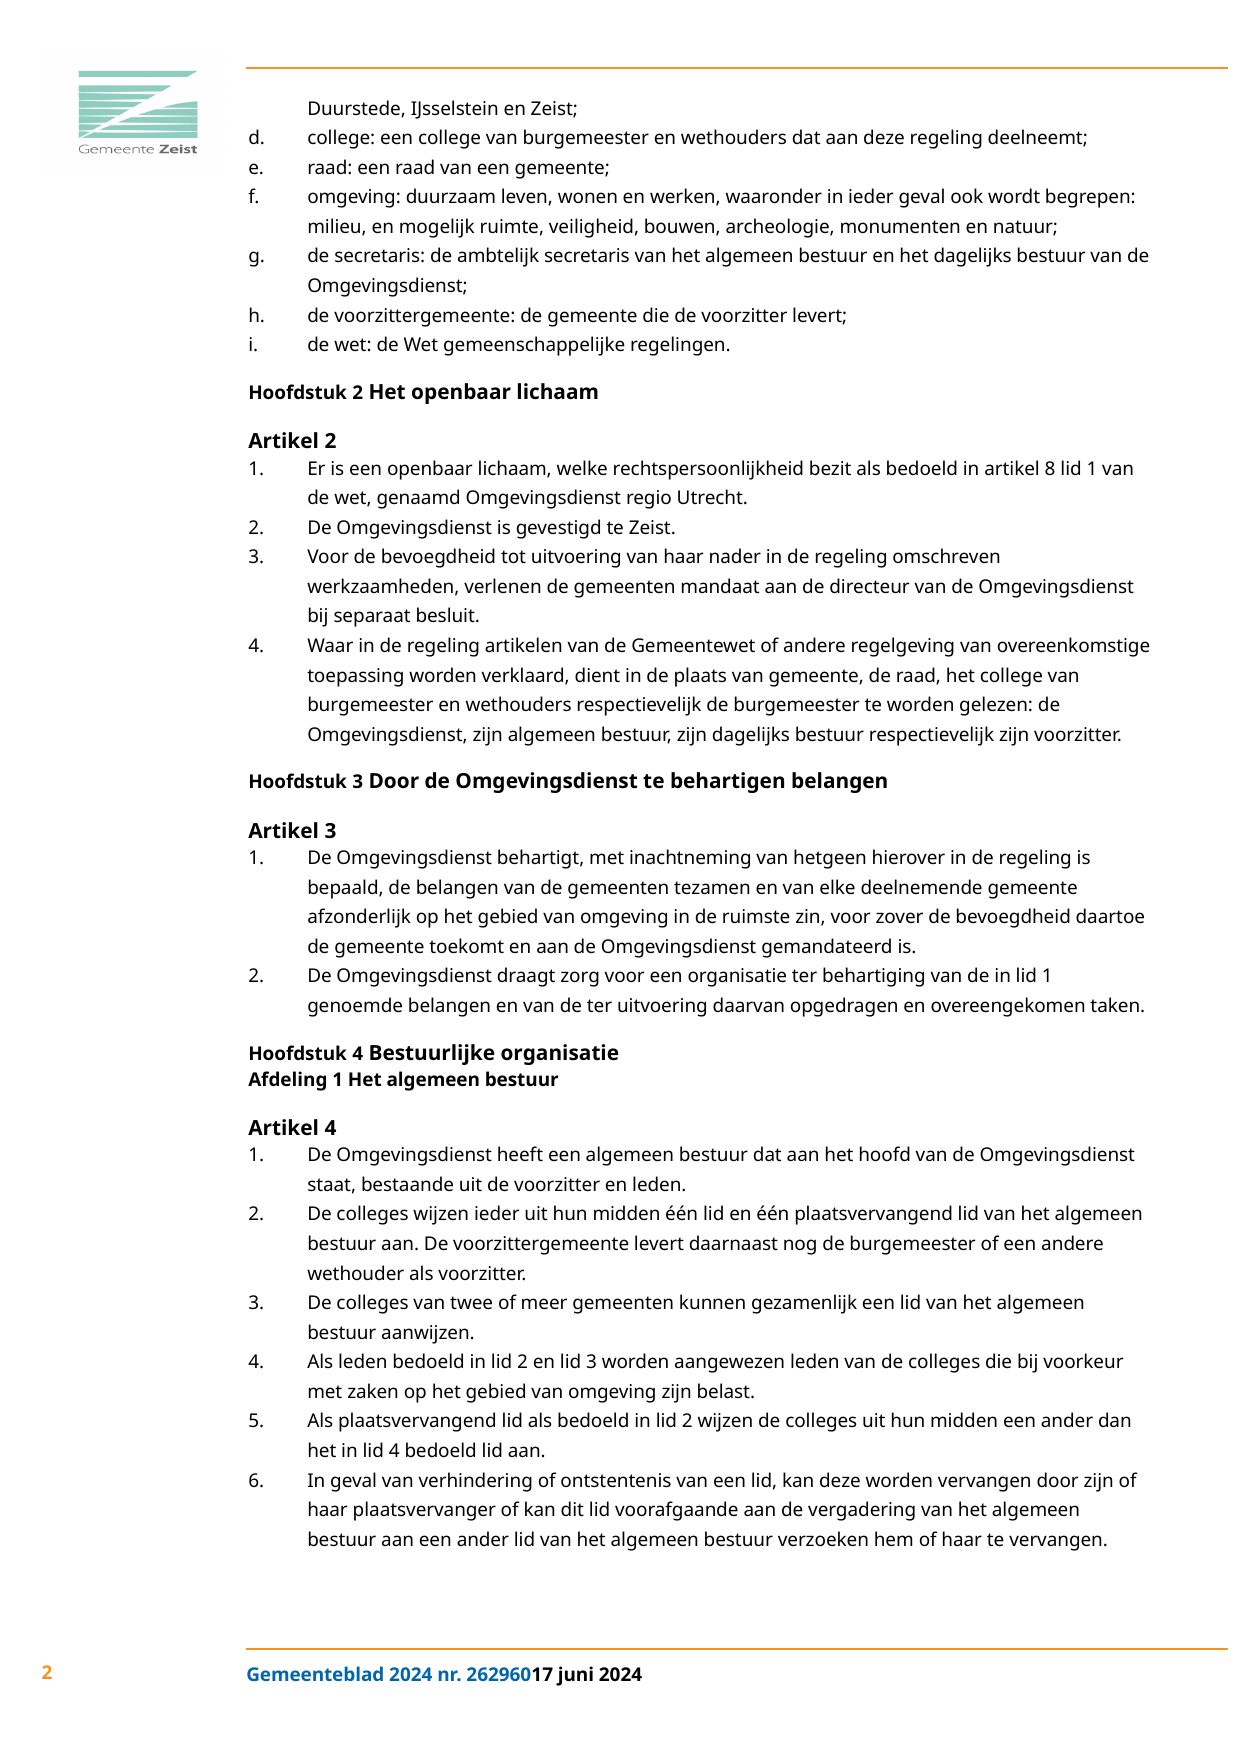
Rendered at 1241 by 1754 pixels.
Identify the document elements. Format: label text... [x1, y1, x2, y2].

text Afdeling 1 Het algemeen bestuur [248, 1066, 1152, 1092]
picture [41, 47, 231, 172]
list de secretaris: de ambtelijk secretaris van het algemeen bestuur en het dagelijks bestuur van de Omgevingsdienst; [248, 243, 1152, 298]
list Duurstede, IJsselstein en Zeist; [248, 95, 1152, 121]
list omgeving: duurzaam leven, wonen en werken, waaronder in ieder geval ook wordt begrepen: milieu, en mogelijk ruimte, veiligheid, bouwen, archeologie, monumenten en natuur; [248, 183, 1152, 239]
list de voorzittergemeente: de gemeente die de voorzitter levert; [248, 302, 1152, 328]
list college: een college van burgemeester en wethouders dat aan deze regeling deelneemt; [248, 124, 1152, 150]
list Waar in de regeling artikelen van de Gemeentewet of andere regelgeving van overeenkomstige toepassing worden verklaard, dient in de plaats van gemeente, de raad, het college van burgemeester en wethouders respectievelijk de burgemeester te worden gelezen: de Omgevingsdienst, zijn algemeen bestuur, zijn dagelijks bestuur respectievelijk zijn voorzitter. [248, 632, 1152, 747]
list De Omgevingsdienst behartigt, met inachtneming van hetgeen hierover in de regeling is bepaald, de belangen van de gemeenten tezamen en van elke deelnemende gemeente afzonderlijk op het gebied van omgeving in de ruimste zin, voor zover de bevoegdheid daartoe de gemeente toekomt en aan de Omgevingsdienst gemandateerd is. [248, 844, 1152, 959]
list Er is een openbaar lichaam, welke rechtspersoonlijkheid bezit als bedoeld in artikel 8 lid 1 van de wet, genaamd Omgevingsdienst regio Utrecht. [248, 455, 1152, 510]
list De colleges wijzen ieder uit hun midden één lid en één plaatsvervangend lid van het algemeen bestuur aan. De voorzittergemeente levert daarnaast nog de burgemeester of een andere wethouder als voorzitter. [248, 1201, 1152, 1285]
list In geval van verhindering of ontstentenis van een lid, kan deze worden vervangen door zijn of haar plaatsvervanger of kan dit lid voorafgaande aan de vergadering van het algemeen bestuur aan een ander lid van het algemeen bestuur verzoeken hem of haar te vervangen. [248, 1467, 1152, 1552]
list Als leden bedoeld in lid 2 en lid 3 worden aangewezen leden van de colleges die bij voorkeur met zaken op het gebied van omgeving zijn belast. [248, 1348, 1152, 1404]
list De Omgevingsdienst draagt zorg voor een organisatie ter behartiging van de in lid 1 genoemde belangen en van de ter uitvoering daarvan opgedragen en overeengekomen taken. [248, 963, 1152, 1018]
list Als plaatsvervangend lid als bedoeld in lid 2 wijzen de colleges uit hun midden een ander dan het in lid 4 bedoeld lid aan. [248, 1408, 1152, 1463]
list De Omgevingsdienst heeft een algemeen bestuur dat aan het hoofd van de Omgevingsdienst staat, bestaande uit de voorzitter en leden. [248, 1141, 1152, 1197]
text Hoofdstuk 2 Het openbaar lichaam [248, 377, 1152, 406]
list de wet: de Wet gemeenschappelijke regelingen. [248, 331, 1152, 357]
list raad: een raad van een gemeente; [248, 154, 1152, 180]
list De Omgevingsdienst is gevestigd te Zeist. [248, 514, 1152, 540]
list De colleges van twee of meer gemeenten kunnen gezamenlijk een lid van het algemeen bestuur aanwijzen. [248, 1289, 1152, 1344]
text Artikel 3 [248, 816, 1152, 844]
text Artikel 4 [248, 1113, 1152, 1141]
text Hoofdstuk 4 Bestuurlijke organisatie [248, 1038, 1152, 1066]
list Voor de bevoegdheid tot uitvoering van haar nader in de regeling omschreven werkzaamheden, verlenen de gemeenten mandaat aan de directeur van de Omgevingsdienst bij separaat besluit. [248, 543, 1152, 628]
text Hoofdstuk 3 Door de Omgevingsdienst te behartigen belangen [248, 767, 1152, 795]
text Artikel 2 [248, 426, 1152, 455]
